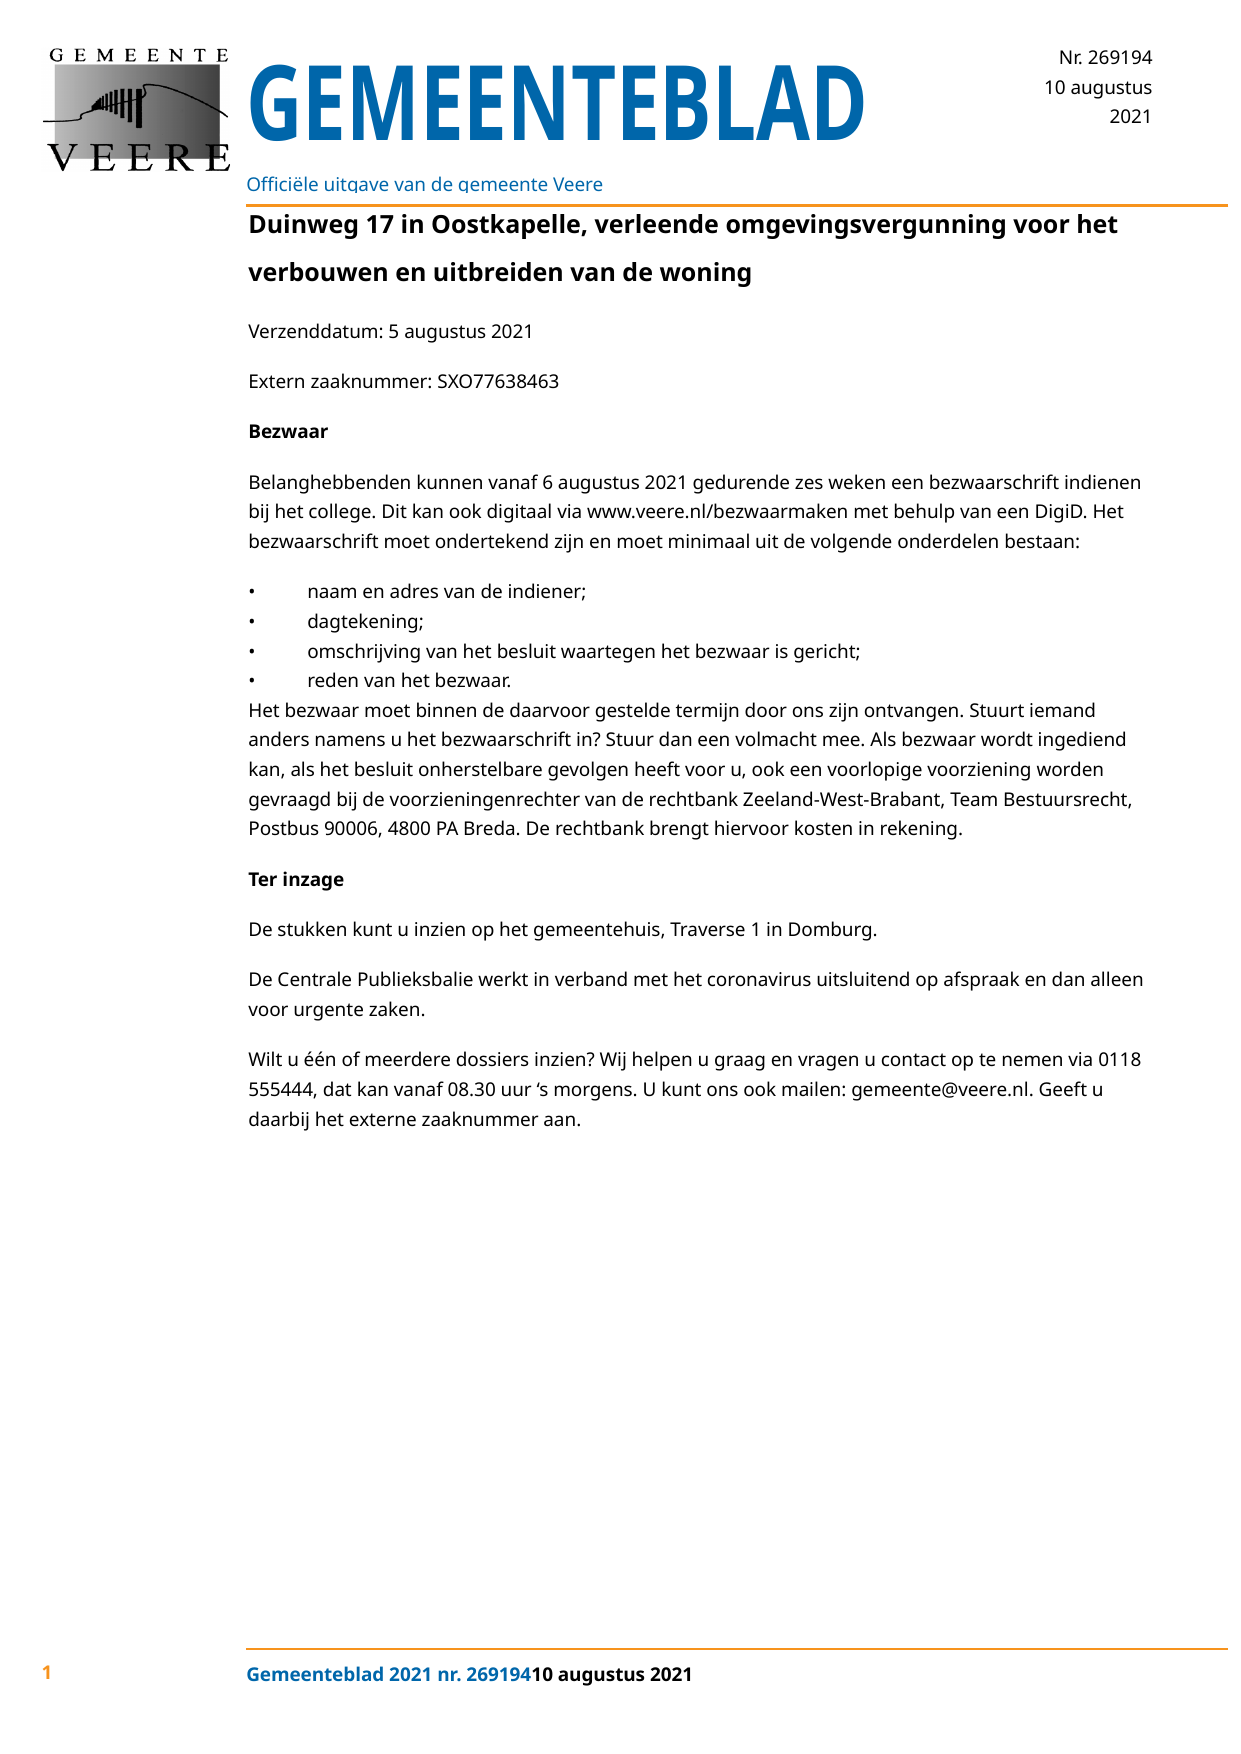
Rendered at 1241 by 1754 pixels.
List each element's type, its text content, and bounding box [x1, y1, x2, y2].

text Wilt u één of meerdere dossiers inzien? Wij helpen u graag en vragen u contact op te nemen via 0118 555444, dat kan vanaf 08.30 uur ‘s morgens. U kunt ons ook mailen: gemeente@veere.nl. Geeft u daarbij het externe zaaknummer aan. [248, 1047, 1152, 1132]
text Ter inzage [248, 866, 1152, 892]
list dagtekening; [248, 608, 1152, 634]
list omschrijving van het besluit waartegen het bezwaar is gericht; [248, 638, 1152, 664]
text Bezwaar [248, 419, 1152, 444]
text Het bezwaar moet binnen de daarvoor gestelde termijn door ons zijn ontvangen. Stuurt iemand anders namens u het bezwaarschrift in? Stuur dan een volmacht mee. Als bezwaar wordt ingediend kan, als het besluit onherstelbare gevolgen heeft voor u, ook een voorlopige voorziening worden gevraagd bij de voorzieningenrechter van de rechtbank Zeeland-West-Brabant, Team Bestuursrecht, Postbus 90006, 4800 PA Breda. De rechtbank brengt hiervoor kosten in rekening. [248, 697, 1152, 841]
text Extern zaaknummer: SXO77638463 [248, 368, 1152, 394]
text Belanghebbenden kunnen vanaf 6 augustus 2021 gedurende zes weken een bezwaarschrift indienen bij het college. Dit kan ook digitaal via www.veere.nl/bezwaarmaken met behulp van een DigiD. Het bezwaarschrift moet ondertekend zijn en moet minimaal uit de volgende onderdelen bestaan: [248, 469, 1152, 554]
text De stukken kunt u inzien op het gemeentehuis, Traverse 1 in Domburg. [248, 916, 1152, 942]
list reden van het bezwaar. [248, 667, 1152, 693]
text Verzenddatum: 5 augustus 2021 [248, 318, 1152, 344]
list naam en adres van de indiener; [248, 579, 1152, 604]
picture [41, 47, 231, 172]
text De Centrale Publieksbalie werkt in verband met het coronavirus uitsluitend op afspraak en dan alleen voor urgente zaken. [248, 967, 1152, 1022]
text Duinweg 17 in Oostkapelle, verleende omgevingsvergunning voor het verbouwen en uitbreiden van de woning [248, 207, 1152, 288]
